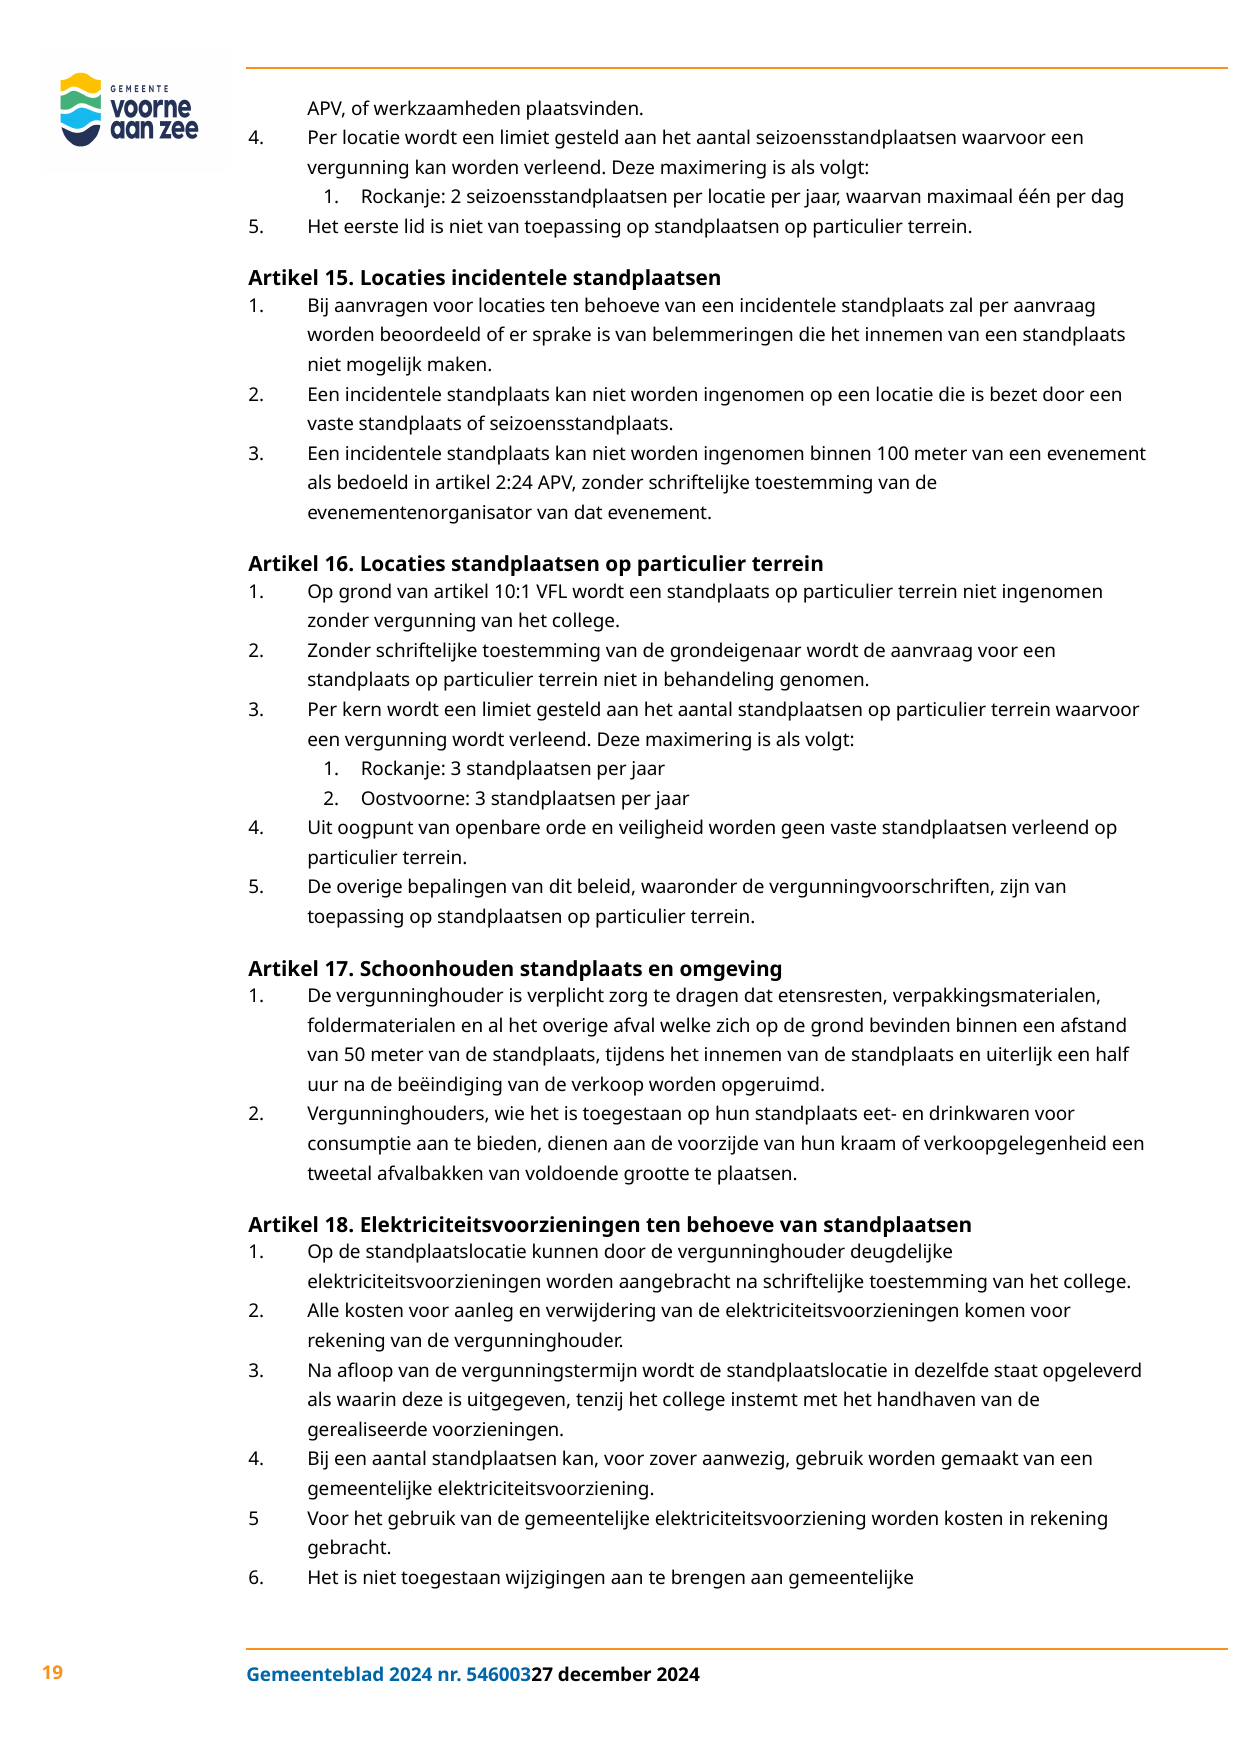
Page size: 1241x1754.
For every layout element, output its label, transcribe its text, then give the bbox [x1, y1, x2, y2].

list Bij aanvragen voor locaties ten behoeve van een incidentele standplaats zal per aanvraag worden beoordeeld of er sprake is van belemmeringen die het innemen van een standplaats niet mogelijk maken. [248, 292, 1152, 377]
list Na afloop van de vergunningstermijn wordt de standplaatslocatie in dezelfde staat opgeleverd als waarin deze is uitgegeven, tenzij het college instemt met het handhaven van de gerealiseerde voorzieningen. [248, 1357, 1152, 1442]
list Zonder schriftelijke toestemming van de grondeigenaar wordt de aanvraag voor een standplaats op particulier terrein niet in behandeling genomen. [248, 637, 1152, 692]
text Artikel 17. Schoonhouden standplaats en omgeving [248, 954, 1152, 982]
list Vergunninghouders, wie het is toegestaan op hun standplaats eet- en drinkwaren voor consumptie aan te bieden, dienen aan de voorzijde van hun kraam of verkoopgelegenheid een tweetal afvalbakken van voldoende grootte te plaatsen. [248, 1101, 1152, 1185]
list Bij een aantal standplaatsen kan, voor zover aanwezig, gebruik worden gemaakt van een gemeentelijke elektriciteitsvoorziening. [248, 1446, 1152, 1501]
text Artikel 18. Elektriciteitsvoorzieningen ten behoeve van standplaatsen [248, 1210, 1152, 1238]
list Het eerste lid is niet van toepassing op standplaatsen op particulier terrein. [248, 213, 1152, 239]
list Alle kosten voor aanleg en verwijdering van de elektriciteitsvoorzieningen komen voor rekening van de vergunninghouder. [248, 1298, 1152, 1353]
list Per locatie wordt een limiet gesteld aan het aantal seizoensstandplaatsen waarvoor een vergunning kan worden verleend. Deze maximering is als volgt: [248, 124, 1152, 180]
list Uit oogpunt van openbare orde en veiligheid worden geen vaste standplaatsen verleend op particulier terrein. [248, 814, 1152, 870]
list Een incidentele standplaats kan niet worden ingenomen op een locatie die is bezet door een vaste standplaats of seizoensstandplaats. [248, 381, 1152, 436]
list APV, of werkzaamheden plaatsvinden. [248, 95, 1152, 121]
list Een incidentele standplaats kan niet worden ingenomen binnen 100 meter van een evenement als bedoeld in artikel 2:24 APV, zonder schriftelijke toestemming van de evenementenorganisator van dat evenement. [248, 440, 1152, 525]
list De overige bepalingen van dit beleid, waaronder de vergunningvoorschriften, zijn van toepassing op standplaatsen op particulier terrein. [248, 874, 1152, 929]
list Op grond van artikel 10:1 VFL wordt een standplaats op particulier terrein niet ingenomen zonder vergunning van het college. [248, 578, 1152, 633]
list Per kern wordt een limiet gesteld aan het aantal standplaatsen op particulier terrein waarvoor een vergunning wordt verleend. Deze maximering is als volgt: [248, 696, 1152, 752]
list Op de standplaatslocatie kunnen door de vergunninghouder deugdelijke elektriciteitsvoorzieningen worden aangebracht na schriftelijke toestemming van het college. [248, 1238, 1152, 1294]
text Artikel 15. Locaties incidentele standplaatsen [248, 263, 1152, 292]
list Voor het gebruik van de gemeentelijke elektriciteitsvoorziening worden kosten in rekening gebracht. [248, 1505, 1152, 1560]
picture [41, 47, 231, 172]
list Het is niet toegestaan wijzigingen aan te brengen aan gemeentelijke [248, 1564, 1152, 1590]
list Rockanje: 2 seizoensstandplaatsen per locatie per jaar, waarvan maximaal één per dag [323, 183, 1152, 209]
list Oostvoorne: 3 standplaatsen per jaar [323, 785, 1152, 811]
list Rockanje: 3 standplaatsen per jaar [323, 755, 1152, 781]
text Artikel 16. Locaties standplaatsen op particulier terrein [248, 549, 1152, 578]
list De vergunninghouder is verplicht zorg te dragen dat etensresten, verpakkingsmaterialen, foldermaterialen en al het overige afval welke zich op de grond bevinden binnen een afstand van 50 meter van de standplaats, tijdens het innemen van de standplaats en uiterlijk een half uur na de beëindiging van de verkoop worden opgeruimd. [248, 982, 1152, 1097]
